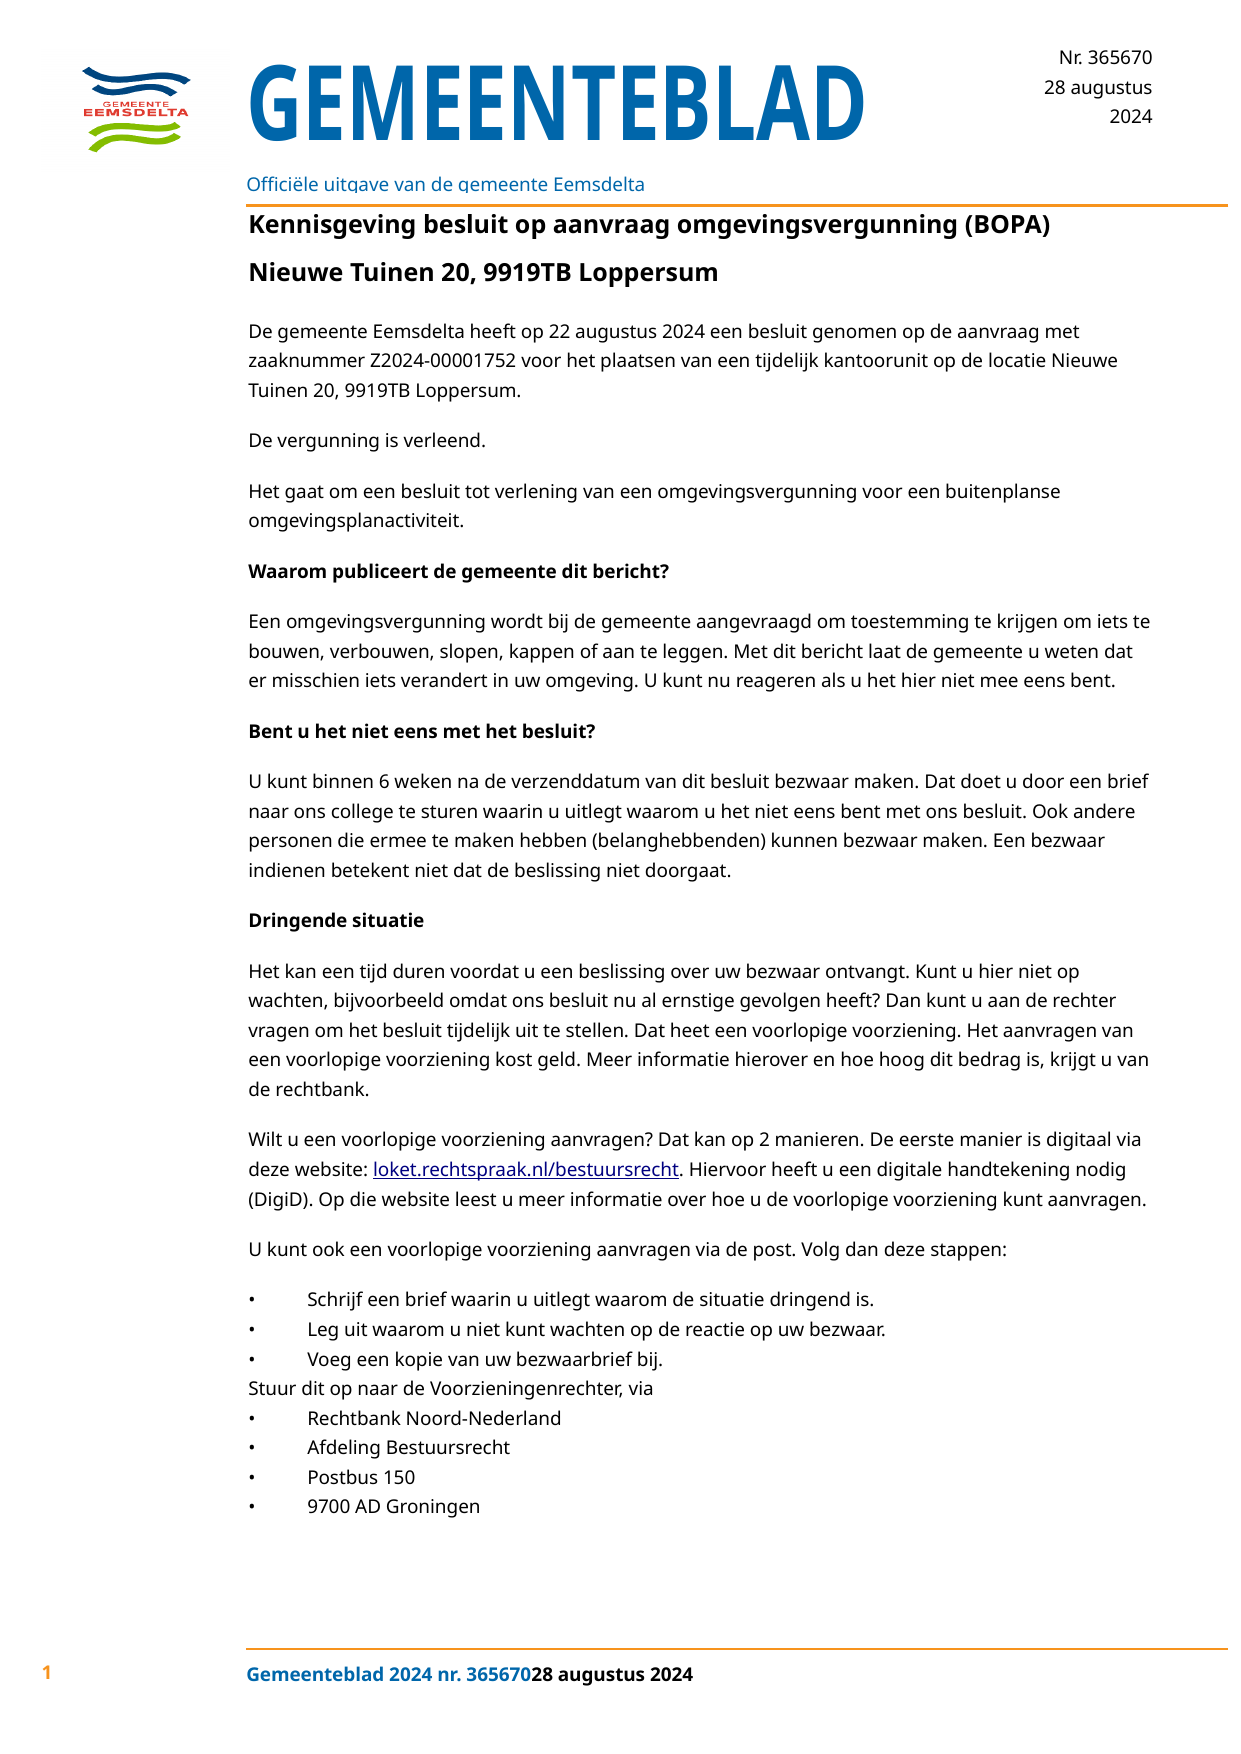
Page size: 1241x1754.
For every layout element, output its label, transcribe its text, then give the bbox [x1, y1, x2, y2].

list Postbus 150 [248, 1464, 1152, 1490]
text De vergunning is verleend. [248, 427, 1152, 453]
text U kunt ook een voorlopige voorziening aanvragen via de post. Volg dan deze stappen: [248, 1236, 1152, 1262]
text Het kan een tijd duren voordat u een beslissing over uw bezwaar ontvangt. Kunt u hier niet op wachten, bijvoorbeeld omdat ons besluit nu al ernstige gevolgen heeft? Dan kunt u aan de rechter vragen om het besluit tijdelijk uit te stellen. Dat heet een voorlopige voorziening. Het aanvragen van een voorlopige voorziening kost geld. Meer informatie hierover en hoe hoog dit bedrag is, krijgt u van de rechtbank. [248, 958, 1152, 1102]
list Voeg een kopie van uw bezwaarbrief bij. [248, 1346, 1152, 1372]
text Dringende situatie [248, 907, 1152, 933]
list Rechtbank Noord-Nederland [248, 1405, 1152, 1431]
list Afdeling Bestuursrecht [248, 1434, 1152, 1460]
text Kennisgeving besluit op aanvraag omgevingsvergunning (BOPA) Nieuwe Tuinen 20, 9919TB Loppersum [248, 207, 1152, 288]
text U kunt binnen 6 weken na de verzenddatum van dit besluit bezwaar maken. Dat doet u door een brief naar ons college te sturen waarin u uitlegt waarom u het niet eens bent met ons besluit. Ook andere personen die ermee te maken hebben (belanghebbenden) kunnen bezwaar maken. Een bezwaar indienen betekent niet dat de beslissing niet doorgaat. [248, 768, 1152, 883]
text Wilt u een voorlopige voorziening aanvragen? Dat kan op 2 manieren. De eerste manier is digitaal via deze website: loket.rechtspraak.nl/bestuursrecht. Hiervoor heeft u een digitale handtekening nodig (DigiD). Op die website leest u meer informatie over hoe u de voorlopige voorziening kunt aanvragen. [248, 1127, 1152, 1212]
list Leg uit waarom u niet kunt wachten op de reactie op uw bezwaar. [248, 1316, 1152, 1342]
text Bent u het niet eens met het besluit? [248, 718, 1152, 744]
text Stuur dit op naar de Voorzieningenrechter, via [248, 1375, 1152, 1401]
list 9700 AD Groningen [248, 1494, 1152, 1519]
list Schrijf een brief waarin u uitlegt waarom de situatie dringend is. [248, 1287, 1152, 1312]
text Waarom publiceert de gemeente dit bericht? [248, 558, 1152, 584]
text Een omgevingsvergunning wordt bij de gemeente aangevraagd om toestemming te krijgen om iets te bouwen, verbouwen, slopen, kappen of aan te leggen. Met dit bericht laat de gemeente u weten dat er misschien iets verandert in uw omgeving. U kunt nu reageren als u het hier niet mee eens bent. [248, 608, 1152, 693]
picture [41, 47, 231, 172]
text Het gaat om een besluit tot verlening van een omgevingsvergunning voor een buitenplanse omgevingsplanactiviteit. [248, 478, 1152, 533]
text De gemeente Eemsdelta heeft op 22 augustus 2024 een besluit genomen op de aanvraag met zaaknummer Z2024-00001752 voor het plaatsen van een tijdelijk kantoorunit op de locatie Nieuwe Tuinen 20, 9919TB Loppersum. [248, 318, 1152, 403]
